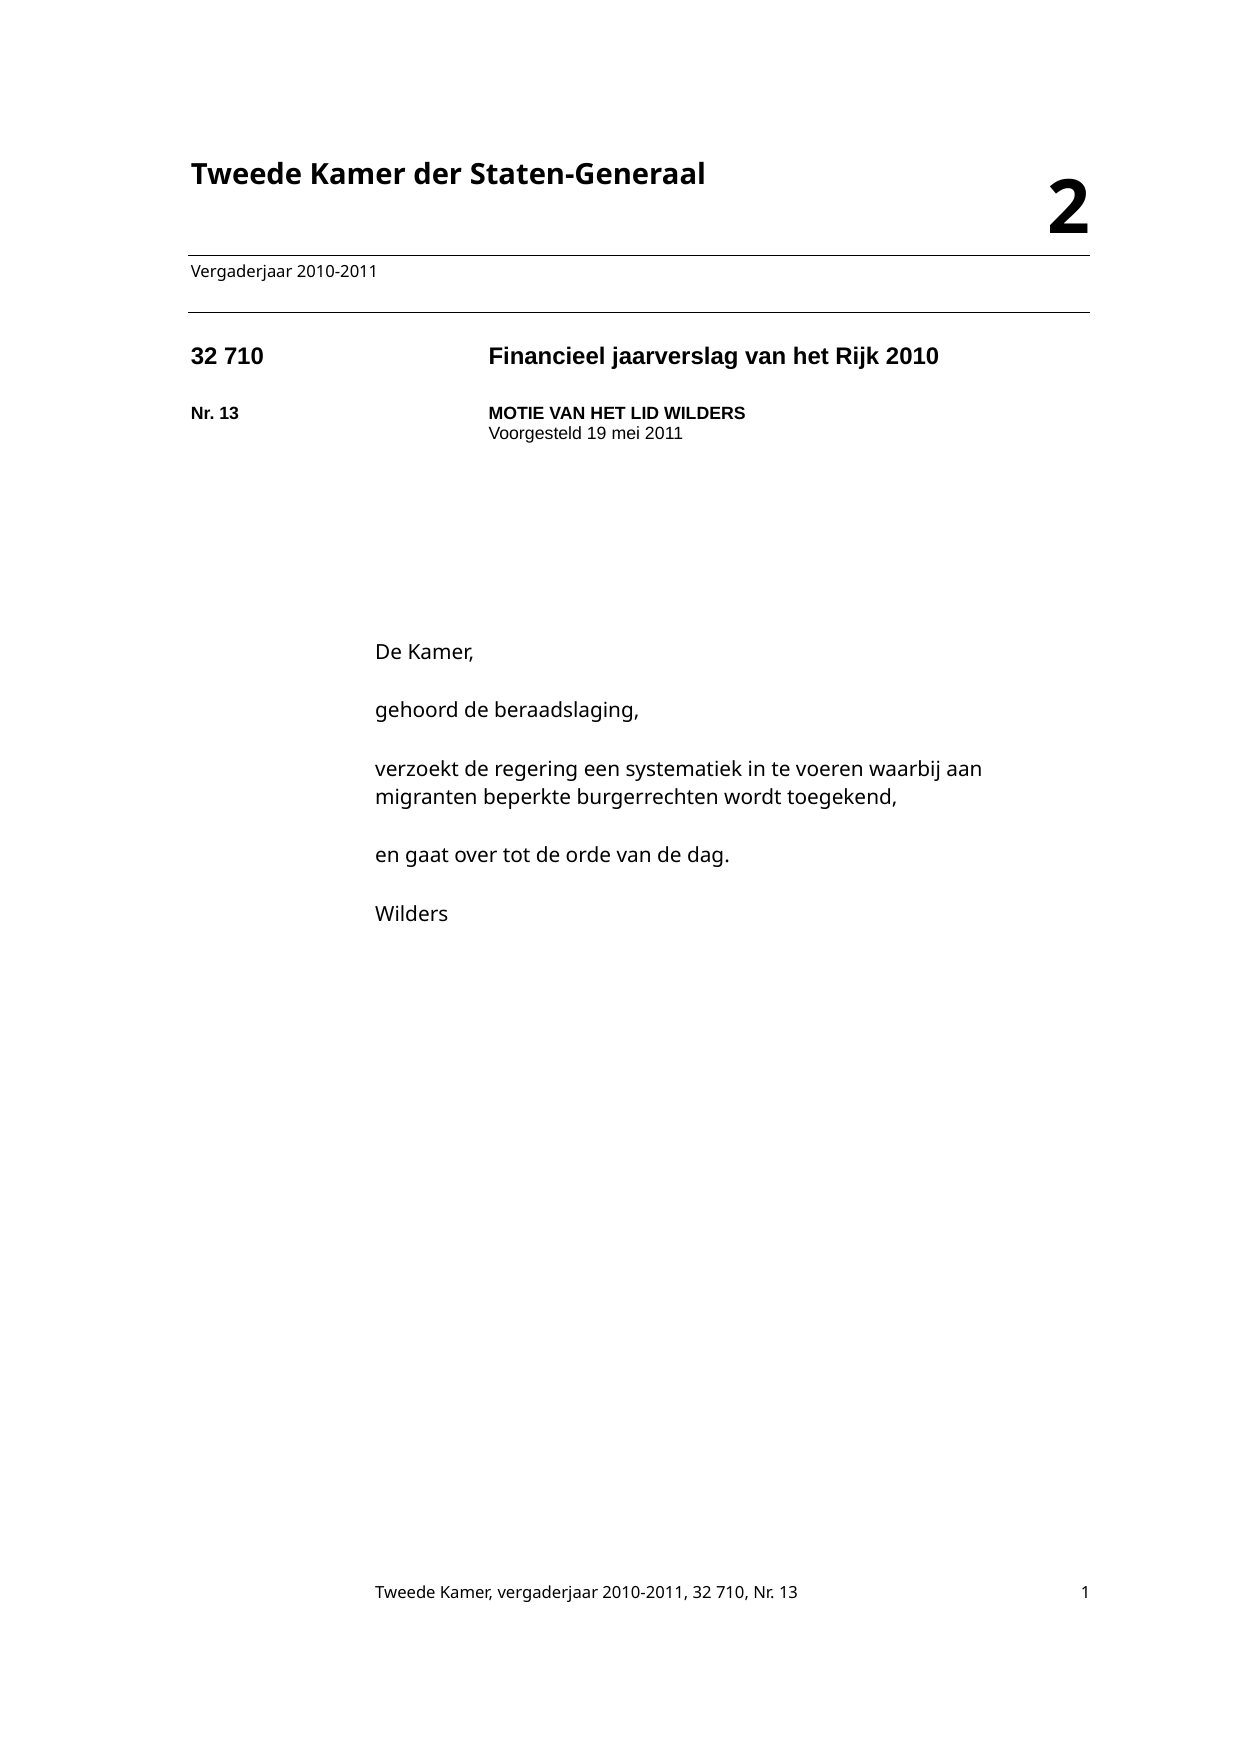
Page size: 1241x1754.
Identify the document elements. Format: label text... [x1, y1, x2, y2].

table_cell Financieel jaarverslag van het Rijk 2010 [485, 339, 1090, 399]
text en gaat over tot de orde van de dag. [375, 841, 1090, 869]
text Wilders [375, 899, 1090, 927]
table_cell [188, 313, 485, 339]
table_cell [485, 256, 1090, 312]
text verzoekt de regering een systematiek in te voeren waarbij aan migranten beperkte burgerrechten wordt toegekend, [375, 754, 1090, 811]
text De Kamer, [375, 637, 1090, 665]
text gehoord de beraadslaging, [375, 695, 1090, 724]
table_cell Nr. 13 [188, 399, 485, 518]
table_header 2 [910, 150, 1090, 255]
table_cell 32 710 [188, 339, 485, 399]
table_cell MOTIE VAN HET LID WILDERS Voorgesteld 19 mei 2011 [485, 399, 1090, 518]
table_header Tweede Kamer der Staten-Generaal [188, 150, 909, 255]
table_cell Vergaderjaar 2010-2011 [188, 256, 485, 312]
table_cell [485, 313, 1090, 339]
